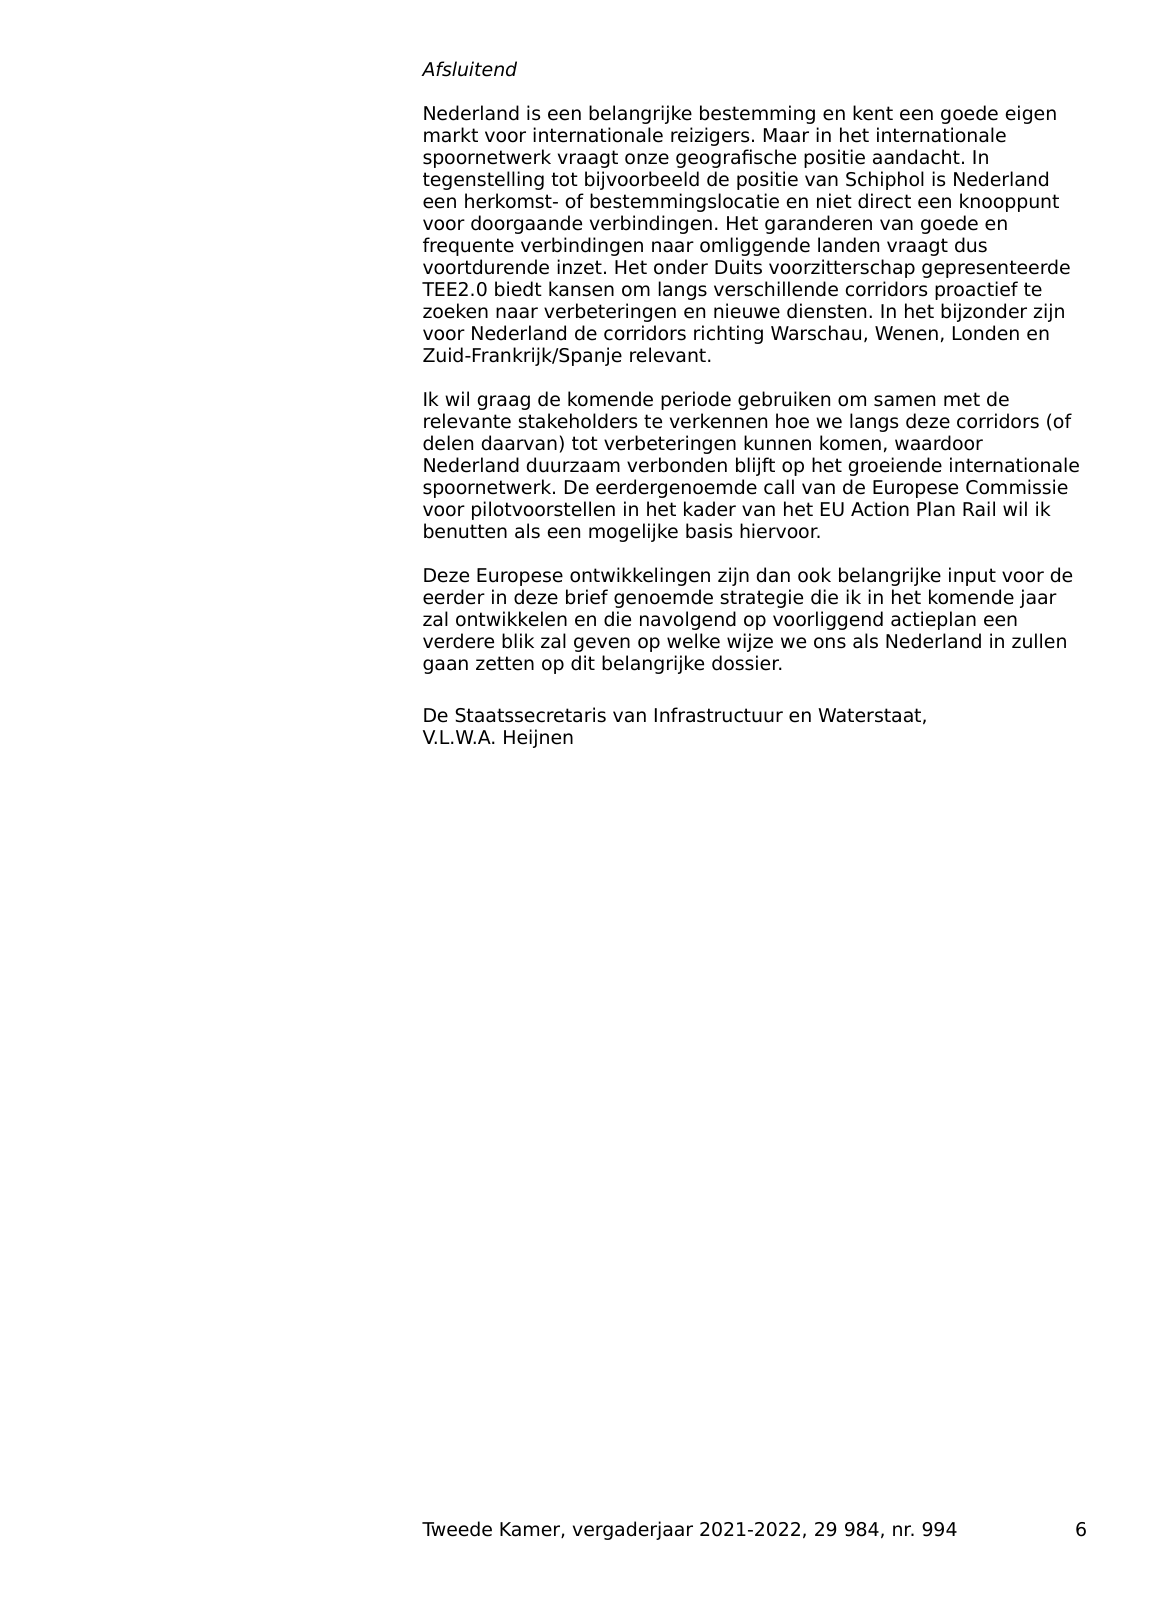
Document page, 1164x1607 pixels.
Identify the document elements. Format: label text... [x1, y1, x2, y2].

text Deze Europese ontwikkelingen zijn dan ook belangrijke input voor de eerder in deze brief genoemde strategie die ik in het komende jaar zal ontwikkelen en die navolgend op voorliggend actieplan een verdere blik zal geven op welke wijze we ons als Nederland in zullen gaan zetten op dit belangrijke dossier. [422, 565, 1087, 675]
text De Staatssecretaris van Infrastructuur en Waterstaat, V.L.W.A. Heijnen [422, 705, 1087, 749]
subtitle Afsluitend [422, 59, 1087, 81]
text Ik wil graag de komende periode gebruiken om samen met de relevante stakeholders te verkennen hoe we langs deze corridors (of delen daarvan) tot verbeteringen kunnen komen, waardoor Nederland duurzaam verbonden blijft op het groeiende internationale spoornetwerk. De eerdergenoemde call van de Europese Commissie voor pilotvoorstellen in het kader van het EU Action Plan Rail wil ik benutten als een mogelijke basis hiervoor. [422, 389, 1087, 543]
text Nederland is een belangrijke bestemming en kent een goede eigen markt voor internationale reizigers. Maar in het internationale spoornetwerk vraagt onze geografische positie aandacht. In tegenstelling tot bijvoorbeeld de positie van Schiphol is Nederland een herkomst- of bestemmingslocatie en niet direct een knooppunt voor doorgaande verbindingen. Het garanderen van goede en frequente verbindingen naar omliggende landen vraagt dus voortdurende inzet. Het onder Duits voorzitterschap gepresenteerde TEE2.0 biedt kansen om langs verschillende corridors proactief te zoeken naar verbeteringen en nieuwe diensten. In het bijzonder zijn voor Nederland de corridors richting Warschau, Wenen, Londen en Zuid-Frankrijk/Spanje relevant. [422, 103, 1087, 367]
